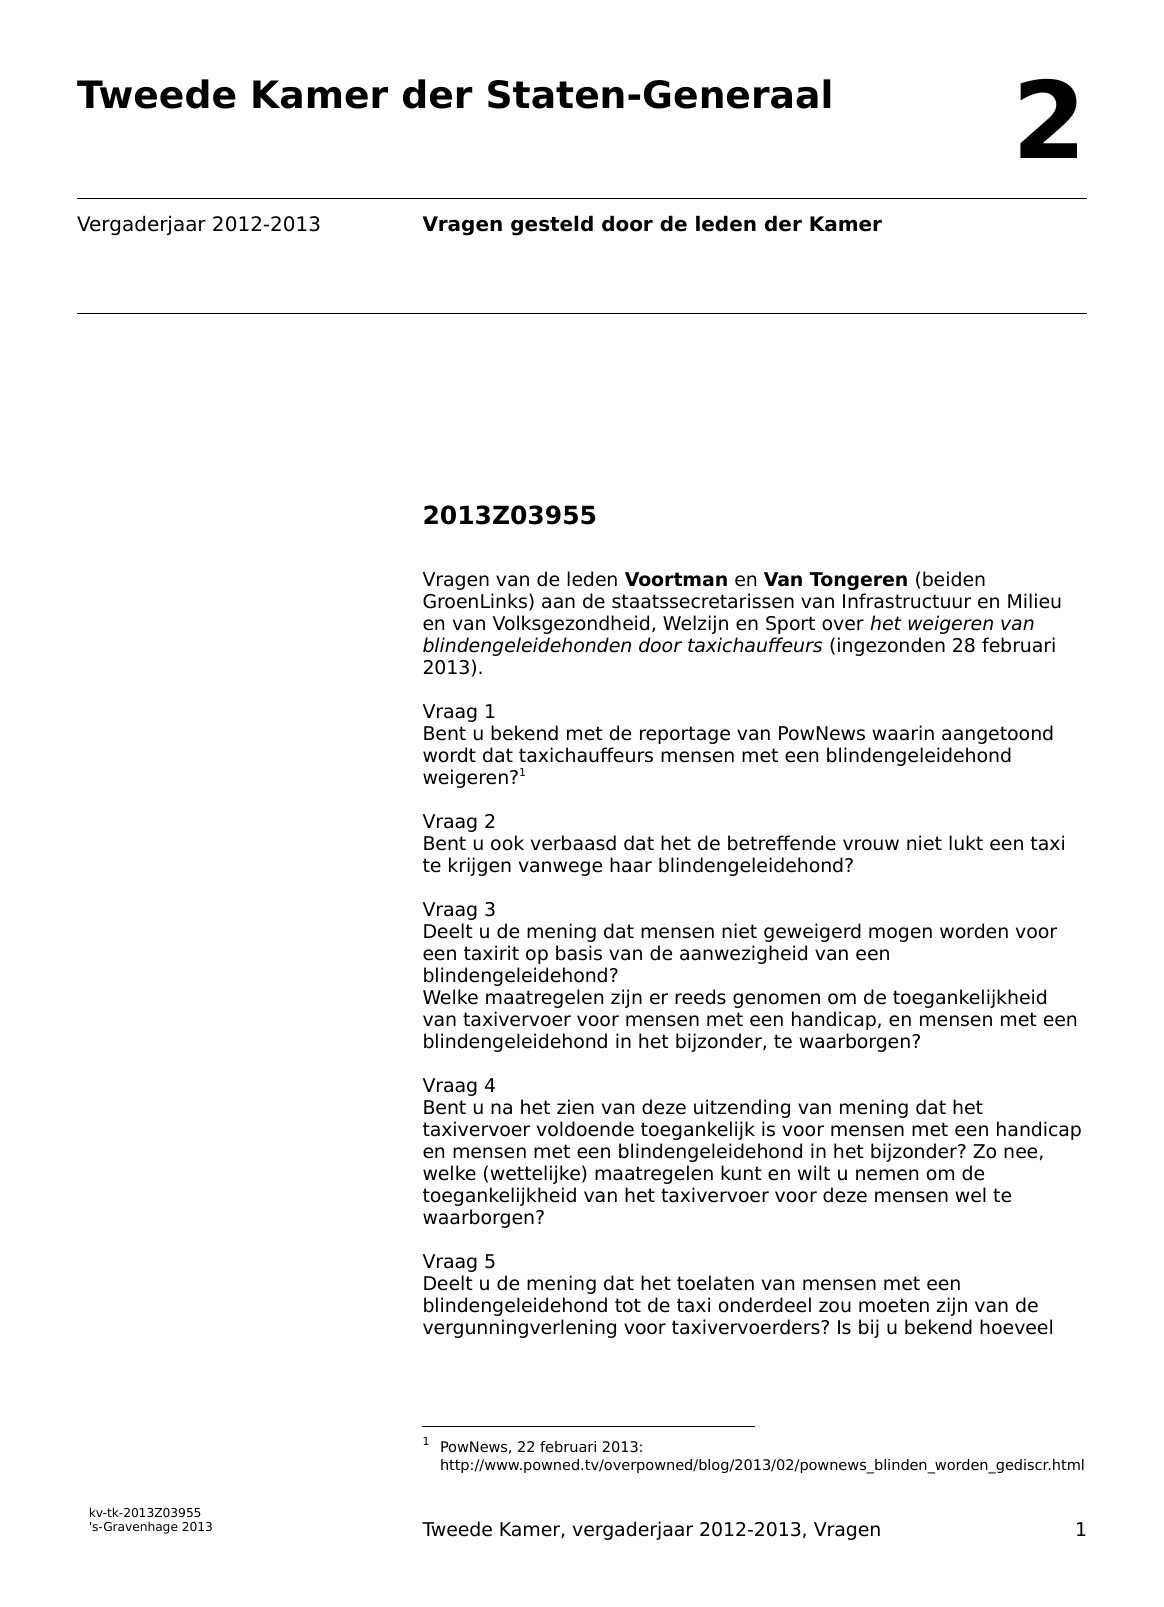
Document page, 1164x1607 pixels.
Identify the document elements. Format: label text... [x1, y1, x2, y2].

text Welke maatregelen zijn er reeds genomen om de toegankelijkheid van taxivervoer voor mensen met een handicap, en mensen met een blindengeleidehond in het bijzonder, te waarborgen? [422, 987, 1087, 1053]
text Deelt u de mening dat mensen niet geweigerd mogen worden voor een taxirit op basis van de aanwezigheid van een blindengeleidehond? [422, 921, 1087, 987]
table_header Tweede Kamer der Staten-Generaal [77, 59, 886, 198]
text Bent u na het zien van deze uitzending van mening dat het taxivervoer voldoende toegankelijk is voor mensen met een handicap en mensen met een blindengeleidehond in het bijzonder? Zo nee, welke (wettelijke) maatregelen kunt en wilt u nemen om de toegankelijkheid van het taxivervoer voor deze mensen wel te waarborgen? [422, 1097, 1087, 1229]
text PowNews, 22 februari 2013: http://www.powned.tv/overpowned/blog/2013/02/pownews_blinden_worden_gediscr.html [422, 1435, 1087, 1474]
text Deelt u de mening dat het toelaten van mensen met een blindengeleidehond tot de taxi onderdeel zou moeten zijn van de vergunningverlening voor taxivervoerders? Is bij u bekend hoeveel [422, 1273, 1087, 1339]
text 2013Z03955 [422, 501, 1087, 531]
table_cell Vergaderjaar 2012-2013 [77, 199, 422, 313]
text Vragen van de leden Voortman en Van Tongeren (beiden GroenLinks) aan de staatssecretarissen van Infrastructuur en Milieu en van Volksgezondheid, Welzijn en Sport over het weigeren van blindengeleidehonden door taxichauffeurs (ingezonden 28 februari 2013). [422, 569, 1087, 679]
text Bent u bekend met de reportage van PowNews waarin aangetoond wordt dat taxichauffeurs mensen met een blindengeleidehond weigeren? [422, 723, 1087, 789]
text Vraag 3 [422, 899, 1087, 921]
text 's-Gravenhage 2013 [88, 1520, 323, 1534]
text Bent u ook verbaasd dat het de betreffende vrouw niet lukt een taxi te krijgen vanwege haar blindengeleidehond? [422, 833, 1087, 877]
text Vraag 1 [422, 701, 1087, 723]
text Vraag 4 [422, 1075, 1087, 1097]
table_cell Vragen gesteld door de leden der Kamer [422, 199, 1087, 313]
text kv-tk-2013Z03955 [88, 1506, 323, 1520]
text Vraag 2 [422, 811, 1087, 833]
text Vraag 5 [422, 1251, 1087, 1273]
table_header 2 [886, 59, 1087, 198]
